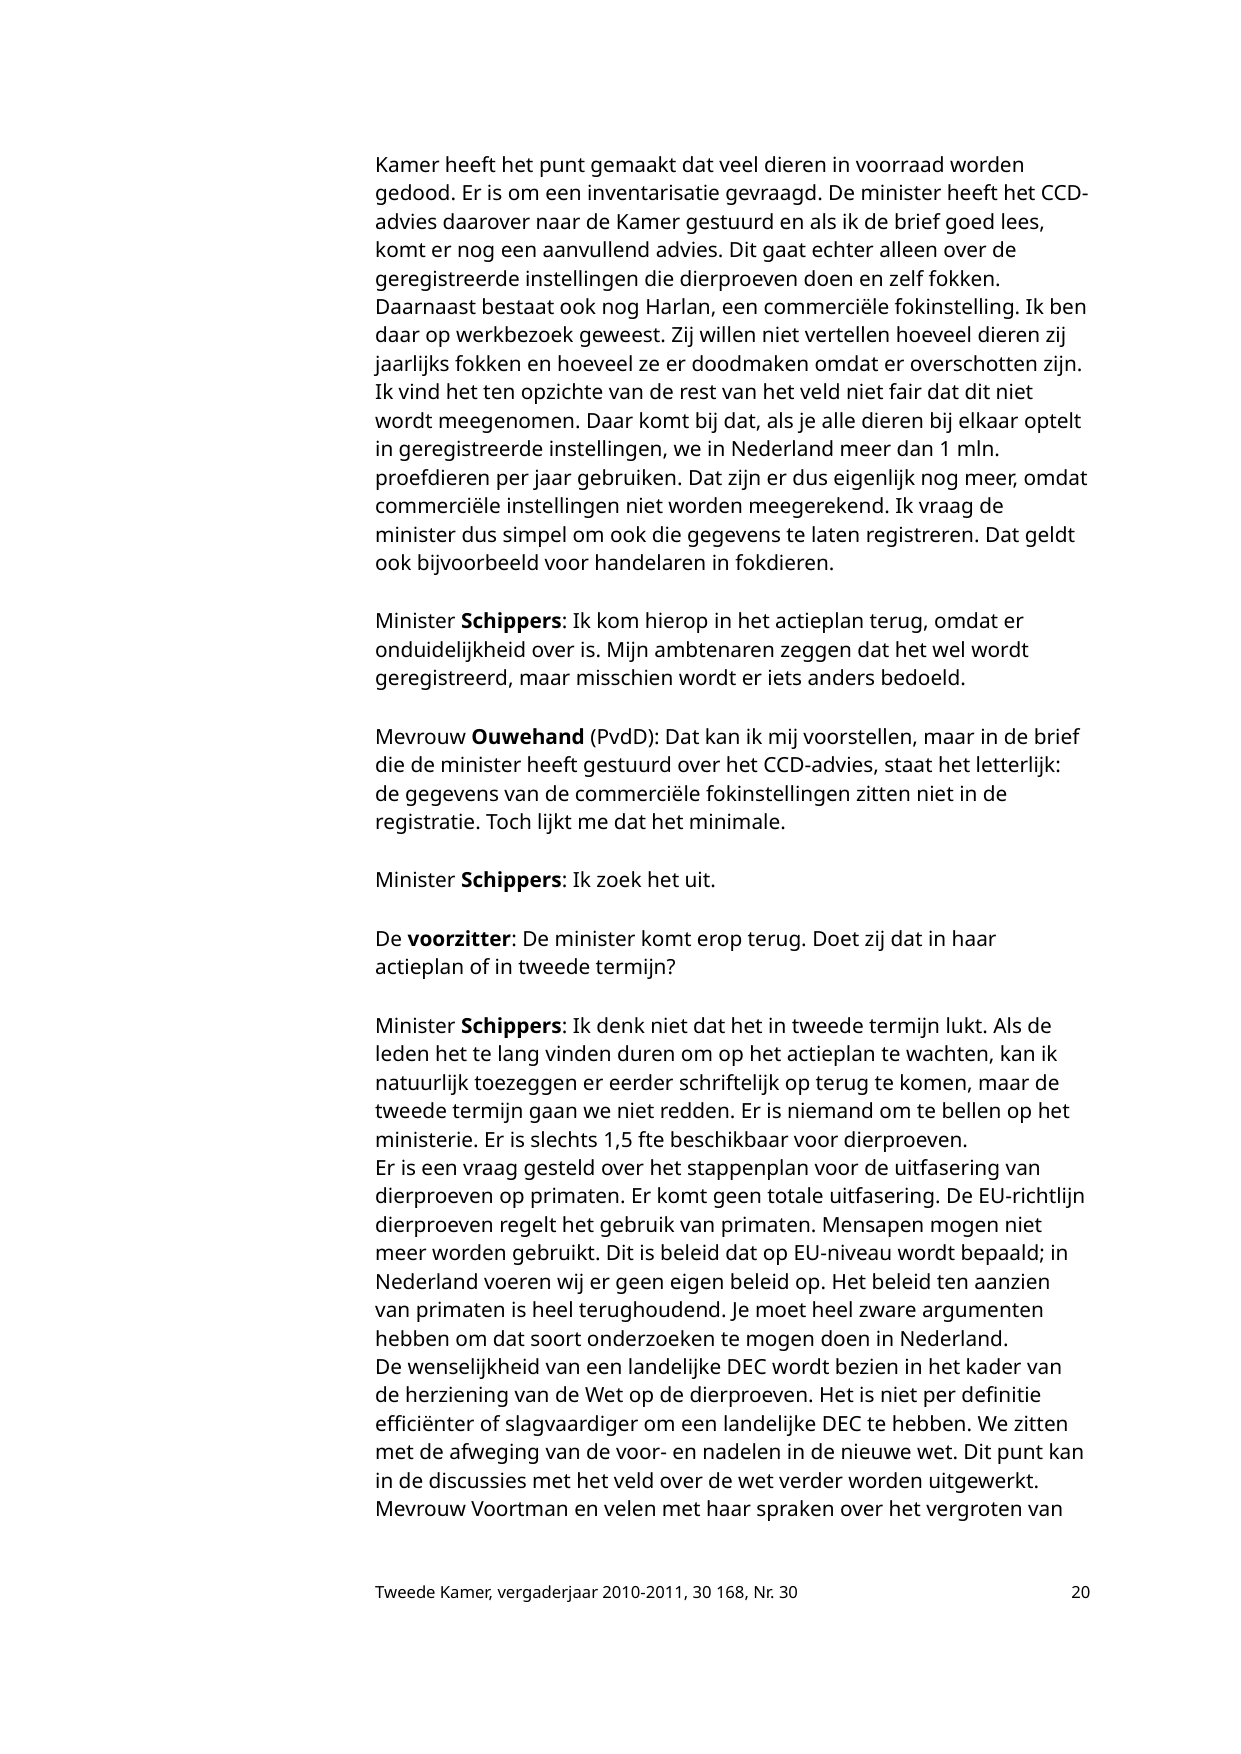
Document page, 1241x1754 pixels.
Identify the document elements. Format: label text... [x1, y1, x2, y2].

text Mevrouw Voortman en velen met haar spraken over het vergroten van [375, 1494, 1090, 1523]
text Er is een vraag gesteld over het stappenplan voor de uitfasering van dierproeven op primaten. Er komt geen totale uitfasering. De EU-richtlijn dierproeven regelt het gebruik van primaten. Mensapen mogen niet meer worden gebruikt. Dit is beleid dat op EU-niveau wordt bepaald; in Nederland voeren wij er geen eigen beleid op. Het beleid ten aanzien van primaten is heel terughoudend. Je moet heel zware argumenten hebben om dat soort onderzoeken te mogen doen in Nederland. [375, 1153, 1090, 1352]
text Minister Schippers: Ik denk niet dat het in tweede termijn lukt. Als de leden het te lang vinden duren om op het actieplan te wachten, kan ik natuurlijk toezeggen er eerder schriftelijk op terug te komen, maar de tweede termijn gaan we niet redden. Er is niemand om te bellen op het ministerie. Er is slechts 1,5 fte beschikbaar voor dierproeven. [375, 1011, 1090, 1153]
text Kamer heeft het punt gemaakt dat veel dieren in voorraad worden gedood. Er is om een inventarisatie gevraagd. De minister heeft het CCD-advies daarover naar de Kamer gestuurd en als ik de brief goed lees, komt er nog een aanvullend advies. Dit gaat echter alleen over de geregistreerde instellingen die dierproeven doen en zelf fokken. Daarnaast bestaat ook nog Harlan, een commerciële fokinstelling. Ik ben daar op werkbezoek geweest. Zij willen niet vertellen hoeveel dieren zij jaarlijks fokken en hoeveel ze er doodmaken omdat er overschotten zijn. Ik vind het ten opzichte van de rest van het veld niet fair dat dit niet wordt meegenomen. Daar komt bij dat, als je alle dieren bij elkaar optelt in geregistreerde instellingen, we in Nederland meer dan 1 mln. proefdieren per jaar gebruiken. Dat zijn er dus eigenlijk nog meer, omdat commerciële instellingen niet worden meegerekend. Ik vraag de minister dus simpel om ook die gegevens te laten registreren. Dat geldt ook bijvoorbeeld voor handelaren in fokdieren. [375, 150, 1090, 577]
text Mevrouw Ouwehand (PvdD): Dat kan ik mij voorstellen, maar in de brief die de minister heeft gestuurd over het CCD-advies, staat het letterlijk: de gegevens van de commerciële fokinstellingen zitten niet in de registratie. Toch lijkt me dat het minimale. [375, 722, 1090, 836]
text De wenselijkheid van een landelijke DEC wordt bezien in het kader van de herziening van de Wet op de dierproeven. Het is niet per definitie efficiënter of slagvaardiger om een landelijke DEC te hebben. We zitten met de afweging van de voor- en nadelen in de nieuwe wet. Dit punt kan in de discussies met het veld over de wet verder worden uitgewerkt. [375, 1352, 1090, 1494]
text De voorzitter: De minister komt erop terug. Doet zij dat in haar actieplan of in tweede termijn? [375, 924, 1090, 981]
text Minister Schippers: Ik kom hierop in het actieplan terug, omdat er onduidelijkheid over is. Mijn ambtenaren zeggen dat het wel wordt geregistreerd, maar misschien wordt er iets anders bedoeld. [375, 607, 1090, 692]
text Minister Schippers: Ik zoek het uit. [375, 866, 1090, 894]
